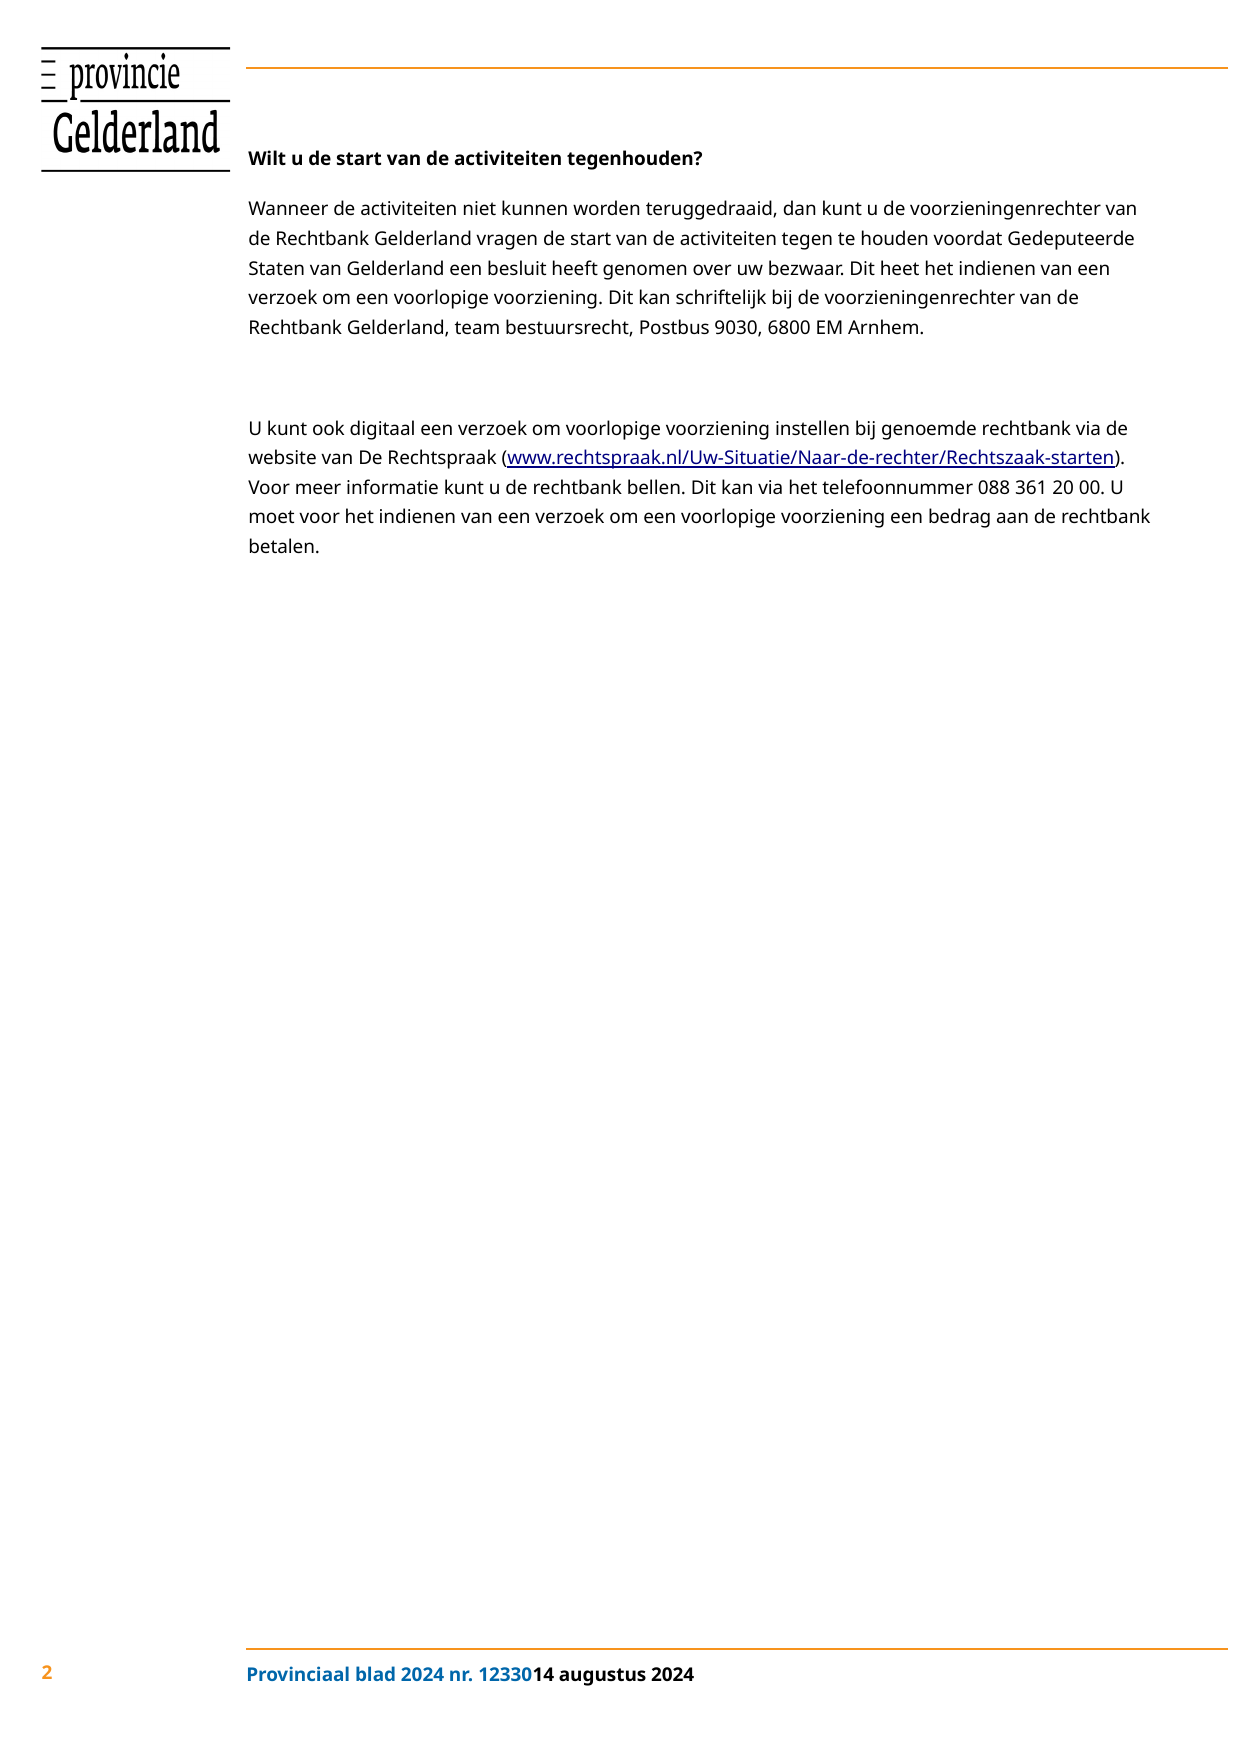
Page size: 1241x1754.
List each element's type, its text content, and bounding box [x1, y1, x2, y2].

picture [41, 47, 231, 172]
text Wanneer de activiteiten niet kunnen worden teruggedraaid, dan kunt u de voorzieningenrechter van de Rechtbank Gelderland vragen de start van de activiteiten tegen te houden voordat Gedeputeerde Staten van Gelderland een besluit heeft genomen over uw bezwaar. Dit heet het indienen van een verzoek om een voorlopige voorziening. Dit kan schriftelijk bij de voorzieningenrechter van de Rechtbank Gelderland, team bestuursrecht, Postbus 9030, 6800 EM Arnhem. [248, 196, 1152, 340]
text Wilt u de start van de activiteiten tegenhouden? [248, 145, 1152, 171]
text U kunt ook digitaal een verzoek om voorlopige voorziening instellen bij genoemde rechtbank via de website van De Rechtspraak (www.rechtspraak.nl/Uw-Situatie/Naar-de-rechter/Rechtszaak-starten). Voor meer informatie kunt u de rechtbank bellen. Dit kan via het telefoonnummer 088 361 20 00. U moet voor het indienen van een verzoek om een voorlopige voorziening een bedrag aan de rechtbank betalen. [248, 415, 1152, 559]
